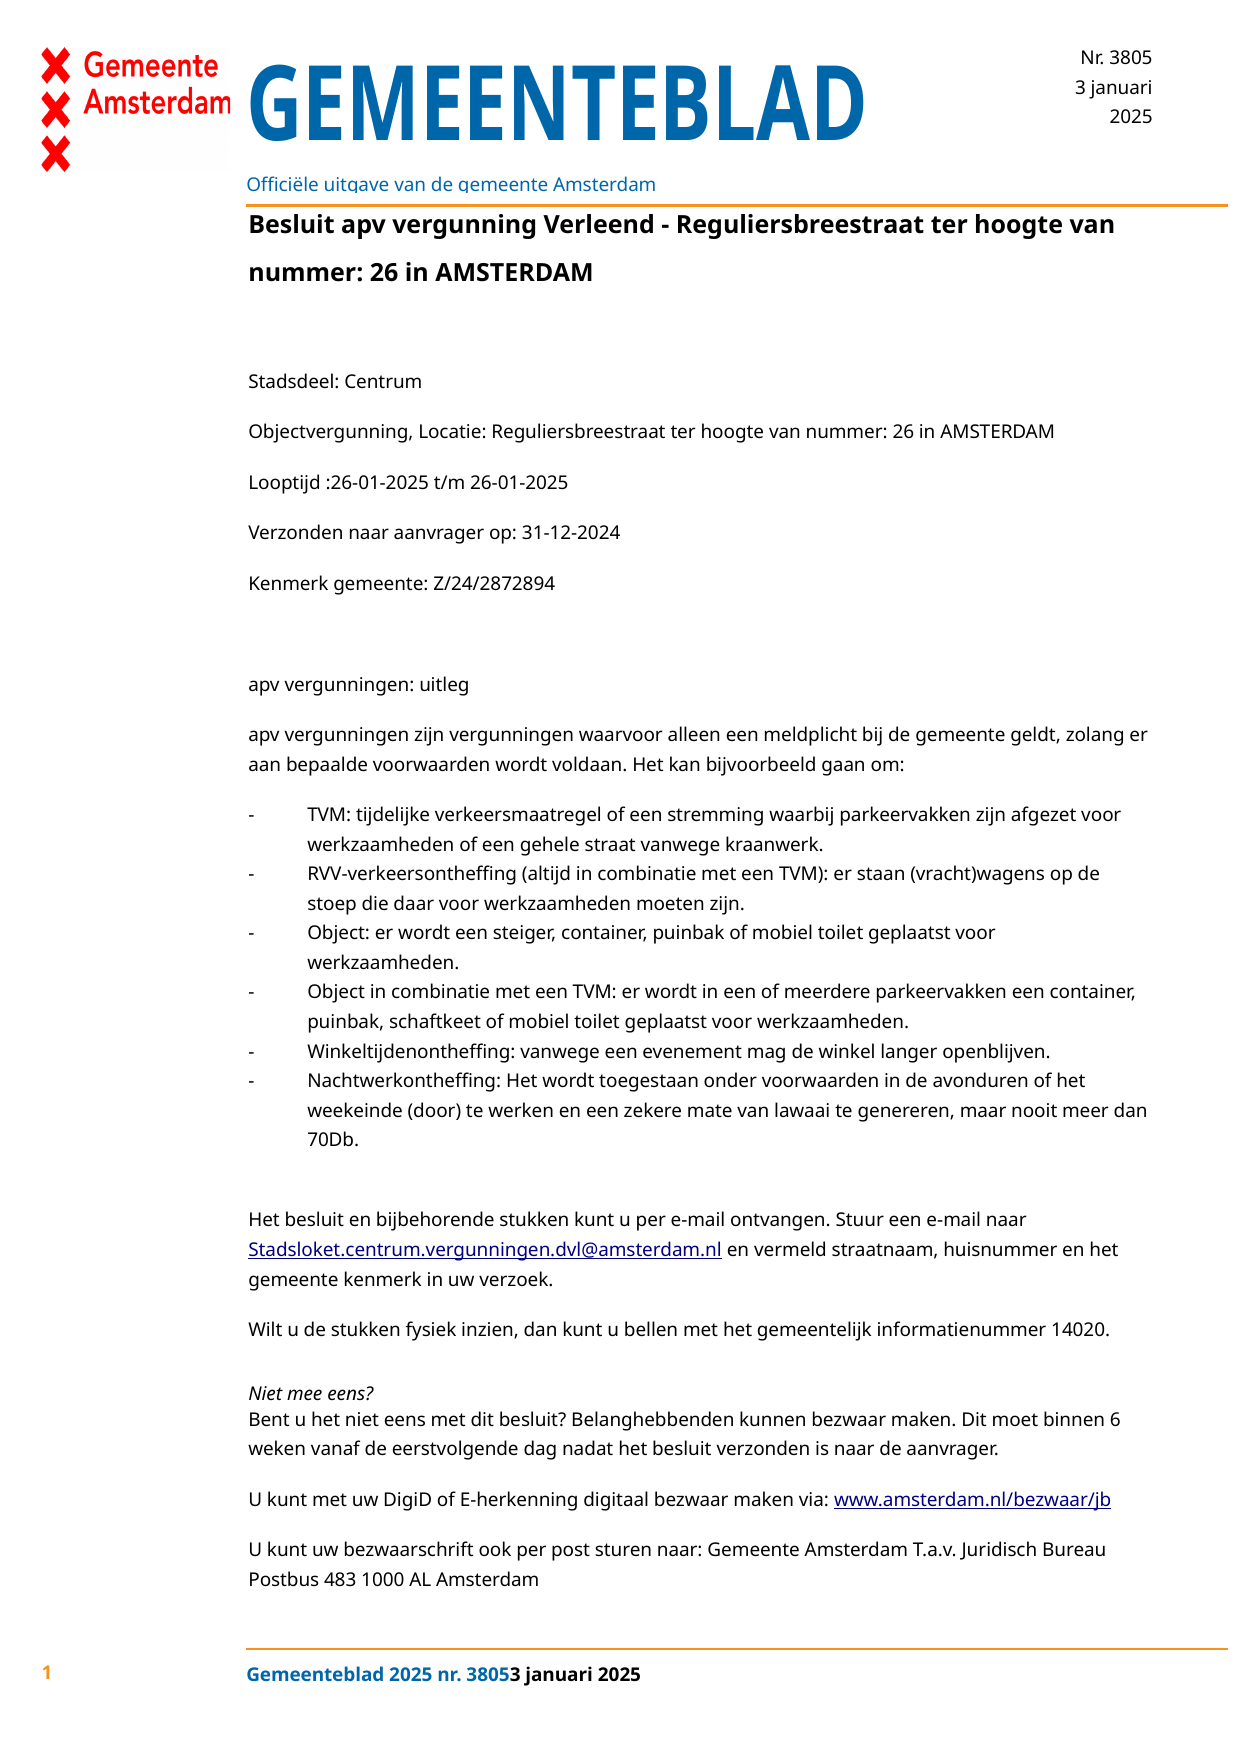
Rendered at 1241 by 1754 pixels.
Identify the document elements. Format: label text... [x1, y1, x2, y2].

list RVV-verkeersontheffing (altijd in combinatie met een TVM): er staan (vracht)wagens op de stoep die daar voor werkzaamheden moeten zijn. [248, 860, 1152, 916]
text Niet mee eens? [248, 1380, 1152, 1406]
text apv vergunningen: uitleg [248, 671, 1152, 697]
list Object in combinatie met een TVM: er wordt in een of meerdere parkeervakken een container, puinbak, schaftkeet of mobiel toilet geplaatst voor werkzaamheden. [248, 979, 1152, 1034]
list TVM: tijdelijke verkeersmaatregel of een stremming waarbij parkeervakken zijn afgezet voor werkzaamheden of een gehele straat vanwege kraanwerk. [248, 801, 1152, 857]
text Kenmerk gemeente: Z/24/2872894 [248, 570, 1152, 596]
text Wilt u de stukken fysiek inzien, dan kunt u bellen met het gemeentelijk informatienummer 14020. [248, 1316, 1152, 1342]
text Besluit apv vergunning Verleend - Reguliersbreestraat ter hoogte van nummer: 26 in AMSTERDAM [248, 207, 1152, 288]
list Winkeltijdenontheffing: vanwege een evenement mag de winkel langer openblijven. [248, 1038, 1152, 1064]
text Objectvergunning, Locatie: Reguliersbreestraat ter hoogte van nummer: 26 in AMSTERDAM [248, 419, 1152, 444]
text Stadsdeel: Centrum [248, 368, 1152, 394]
text Bent u het niet eens met dit besluit? Belanghebbenden kunnen bezwaar maken. Dit moet binnen 6 weken vanaf de eerstvolgende dag nadat het besluit verzonden is naar de aanvrager. [248, 1406, 1152, 1461]
text Verzonden naar aanvrager op: 31-12-2024 [248, 519, 1152, 545]
text Looptijd :26-01-2025 t/m 26-01-2025 [248, 469, 1152, 495]
list Nachtwerkontheffing: Het wordt toegestaan onder voorwaarden in de avonduren of het weekeinde (door) te werken en een zekere mate van lawaai te genereren, maar nooit meer dan 70Db. [248, 1067, 1152, 1152]
list Object: er wordt een steiger, container, puinbak of mobiel toilet geplaatst voor werkzaamheden. [248, 919, 1152, 975]
text U kunt uw bezwaarschrift ook per post sturen naar: Gemeente Amsterdam T.a.v. Juridisch Bureau Postbus 483 1000 AL Amsterdam [248, 1536, 1152, 1592]
text apv vergunningen zijn vergunningen waarvoor alleen een meldplicht bij de gemeente geldt, zolang er aan bepaalde voorwaarden wordt voldaan. Het kan bijvoorbeeld gaan om: [248, 721, 1152, 777]
text Het besluit en bijbehorende stukken kunt u per e-mail ontvangen. Stuur een e-mail naar Stadsloket.centrum.vergunningen.dvl@amsterdam.nl en vermeld straatnaam, huisnummer en het gemeente kenmerk in uw verzoek. [248, 1207, 1152, 1292]
text U kunt met uw DigiD of E-herkenning digitaal bezwaar maken via: www.amsterdam.nl/bezwaar/jb [248, 1486, 1152, 1512]
picture [41, 47, 231, 172]
